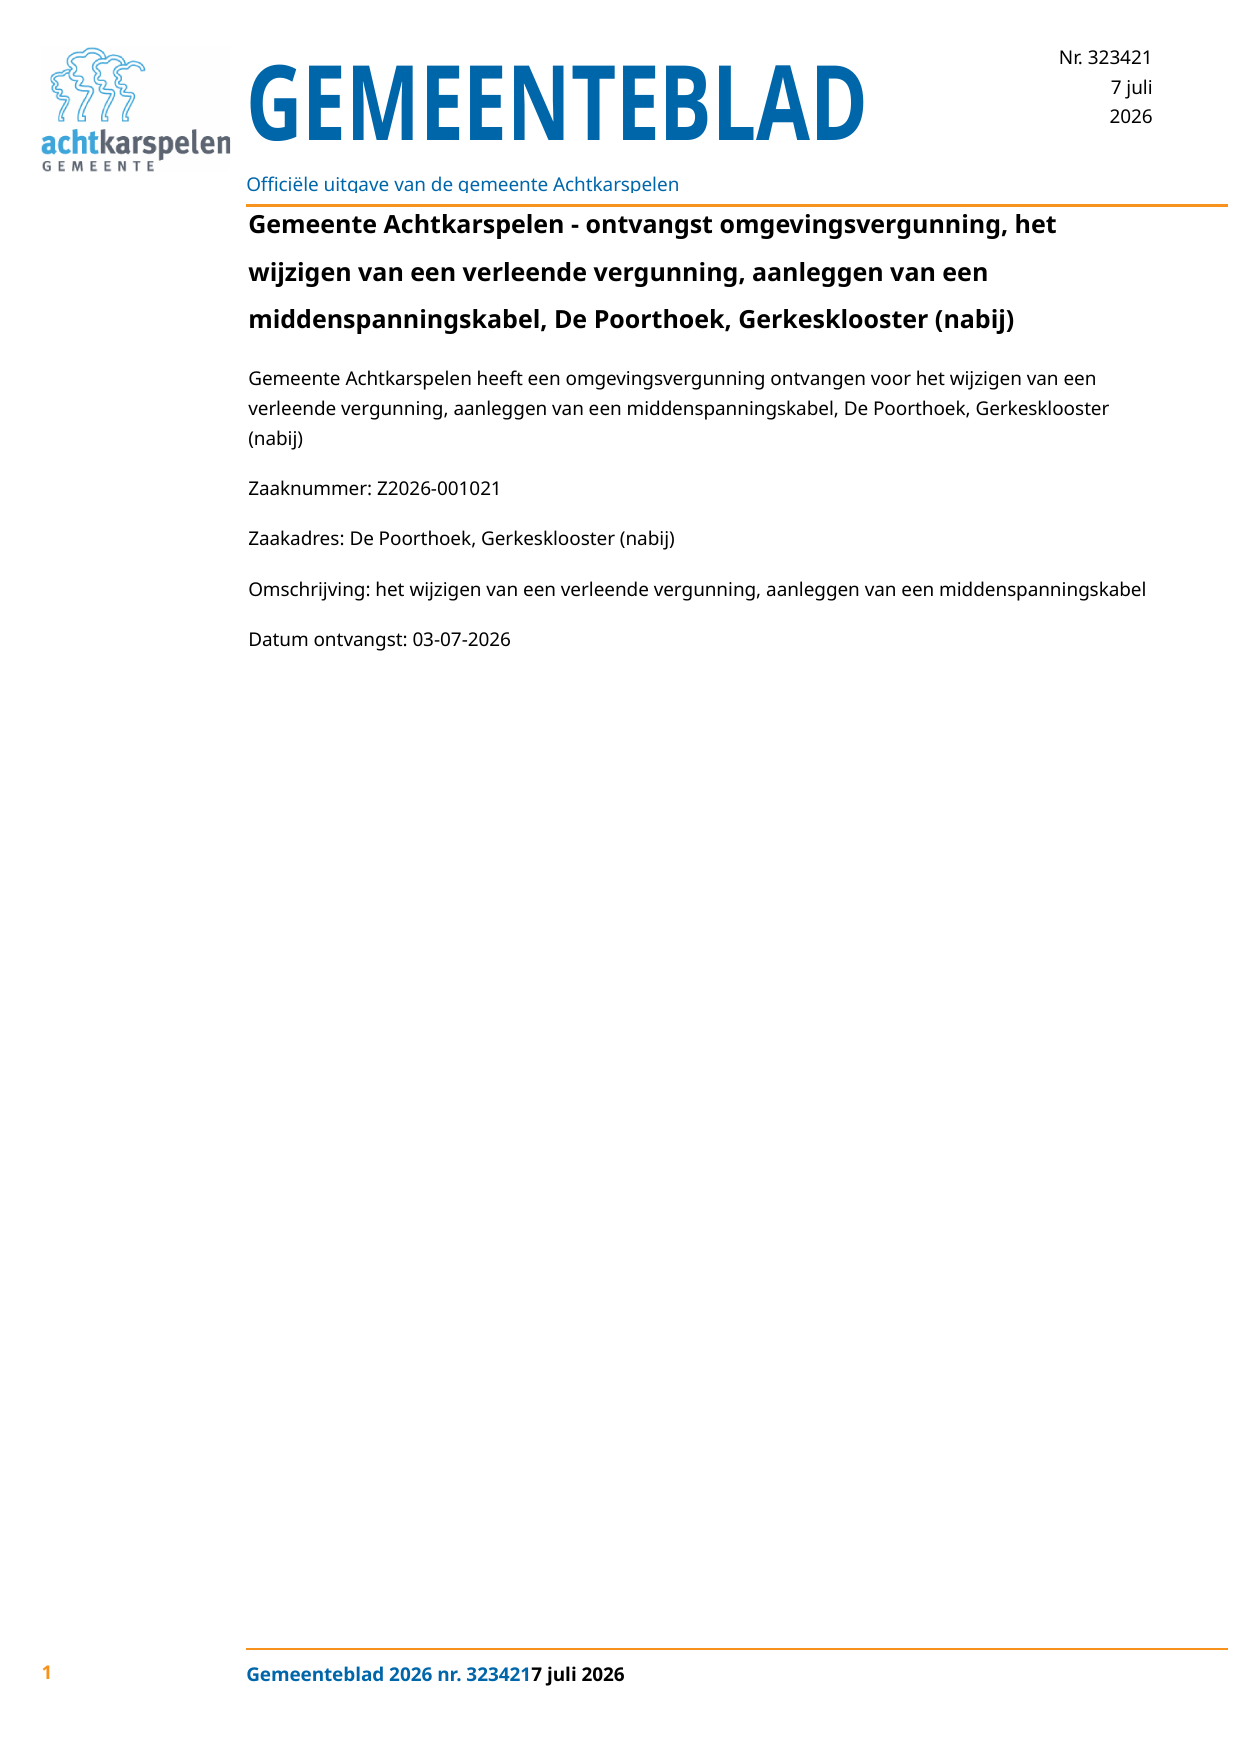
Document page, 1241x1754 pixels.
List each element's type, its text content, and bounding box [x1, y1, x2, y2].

text Gemeente Achtkarspelen - ontvangst omgevingsvergunning, het wijzigen van een verleende vergunning, aanleggen van een middenspanningskabel, De Poorthoek, Gerkesklooster (nabij) [248, 207, 1152, 336]
picture [41, 47, 231, 172]
text Gemeente Achtkarspelen heeft een omgevingsvergunning ontvangen voor het wijzigen van een verleende vergunning, aanleggen van een middenspanningskabel, De Poorthoek, Gerkesklooster (nabij) [248, 366, 1152, 450]
text Datum ontvangst: 03-07-2026 [248, 626, 1152, 652]
text Omschrijving: het wijzigen van een verleende vergunning, aanleggen van een middenspanningskabel [248, 576, 1152, 602]
text Zaakadres: De Poorthoek, Gerkesklooster (nabij) [248, 526, 1152, 551]
text Zaaknummer: Z2026-001021 [248, 475, 1152, 501]
